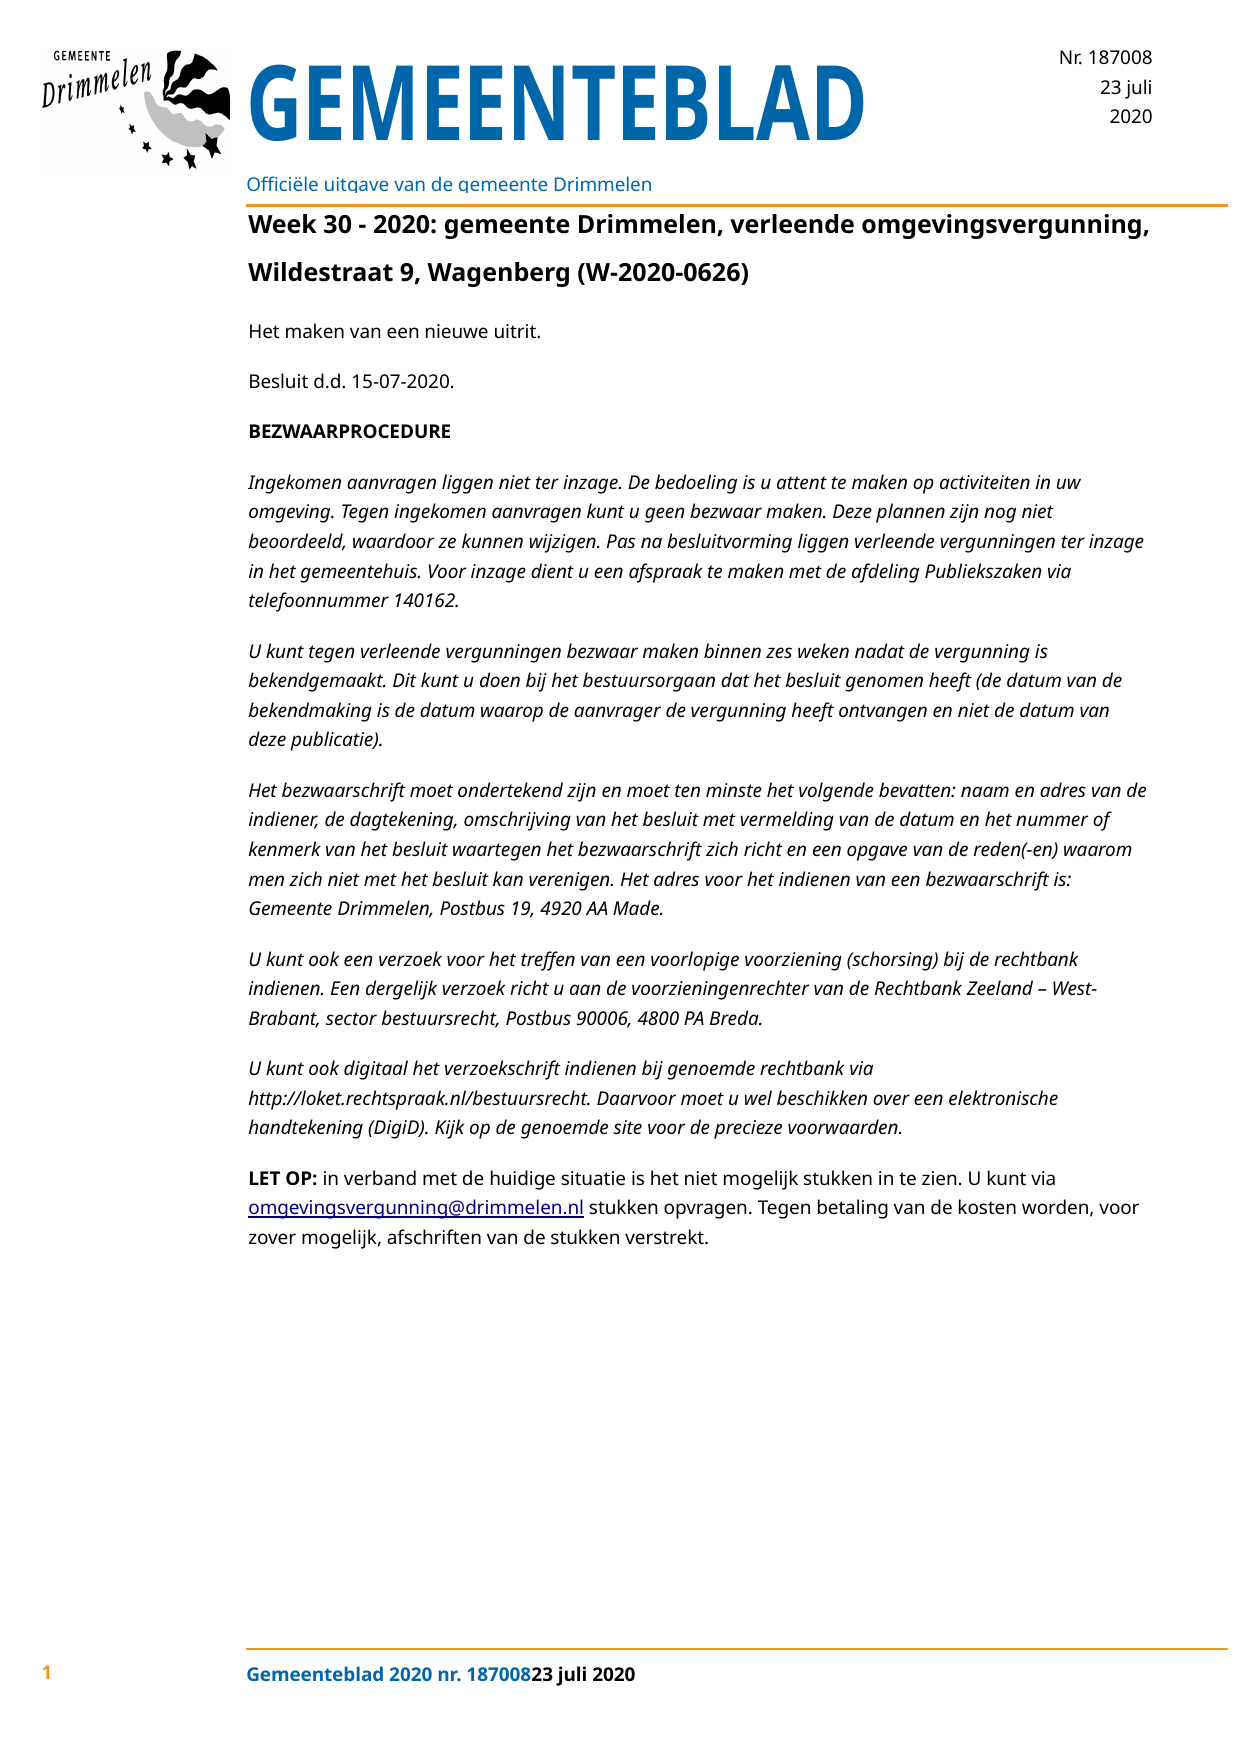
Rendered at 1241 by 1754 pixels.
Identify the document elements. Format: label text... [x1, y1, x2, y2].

text Ingekomen aanvragen liggen niet ter inzage. De bedoeling is u attent te maken op activiteiten in uw omgeving. Tegen ingekomen aanvragen kunt u geen bezwaar maken. Deze plannen zijn nog niet beoordeeld, waardoor ze kunnen wijzigen. Pas na besluitvorming liggen verleende vergunningen ter inzage in het gemeentehuis. Voor inzage dient u een afspraak te maken met de afdeling Publiekszaken via telefoonnummer 140162. [248, 469, 1152, 613]
text Besluit d.d. 15-07-2020. [248, 368, 1152, 394]
text U kunt ook digitaal het verzoekschrift indienen bij genoemde rechtbank via http://loket.rechtspraak.nl/bestuursrecht. Daarvoor moet u wel beschikken over een elektronische handtekening (DigiD). Kijk op de genoemde site voor de precieze voorwaarden. [248, 1055, 1152, 1140]
picture [41, 47, 231, 172]
text BEZWAARPROCEDURE [248, 419, 1152, 444]
text Week 30 - 2020: gemeente Drimmelen, verleende omgevingsvergunning, Wildestraat 9, Wagenberg (W-2020-0626) [248, 207, 1152, 288]
text LET OP: in verband met de huidige situatie is het niet mogelijk stukken in te zien. U kunt via omgevingsvergunning@drimmelen.nl stukken opvragen. Tegen betaling van de kosten worden, voor zover mogelijk, afschriften van de stukken verstrekt. [248, 1165, 1152, 1250]
text Het maken van een nieuwe uitrit. [248, 318, 1152, 344]
text U kunt tegen verleende vergunningen bezwaar maken binnen zes weken nadat de vergunning is bekendgemaakt. Dit kunt u doen bij het bestuursorgaan dat het besluit genomen heeft (de datum van de bekendmaking is de datum waarop de aanvrager de vergunning heeft ontvangen en niet de datum van deze publicatie). [248, 638, 1152, 752]
text Het bezwaarschrift moet ondertekend zijn en moet ten minste het volgende bevatten: naam en adres van de indiener, de dagtekening, omschrijving van het besluit met vermelding van de datum en het nummer of kenmerk van het besluit waartegen het bezwaarschrift zich richt en een opgave van de reden(-en) waarom men zich niet met het besluit kan verenigen. Het adres voor het indienen van een bezwaarschrift is: Gemeente Drimmelen, Postbus 19, 4920 AA Made. [248, 777, 1152, 921]
text U kunt ook een verzoek voor het treffen van een voorlopige voorziening (schorsing) bij de rechtbank indienen. Een dergelijk verzoek richt u aan de voorzieningenrechter van de Rechtbank Zeeland – West-Brabant, sector bestuursrecht, Postbus 90006, 4800 PA Breda. [248, 946, 1152, 1031]
